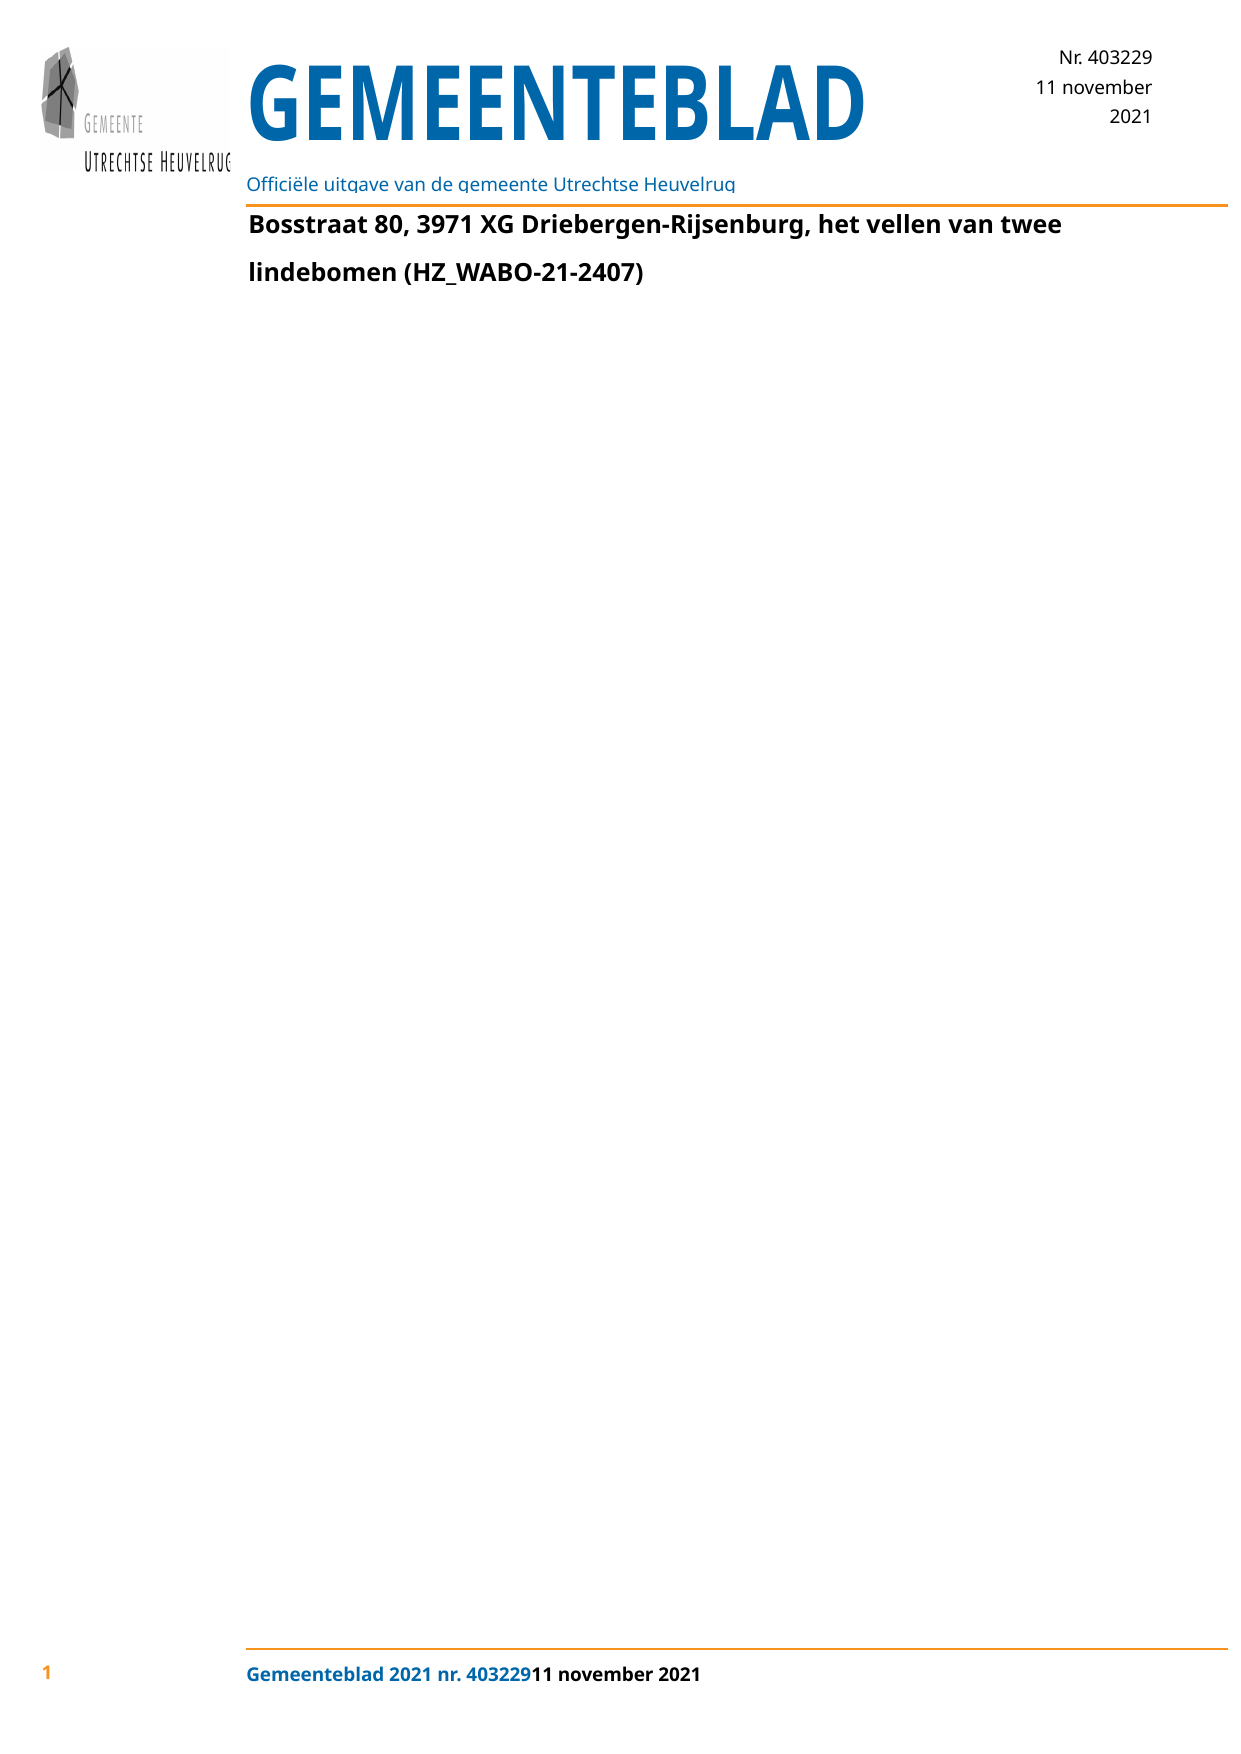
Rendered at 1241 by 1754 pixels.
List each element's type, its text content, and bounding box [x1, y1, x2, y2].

picture [41, 47, 231, 172]
text Bosstraat 80, 3971 XG Driebergen-Rijsenburg, het vellen van twee lindebomen (HZ_WABO-21-2407) [248, 207, 1152, 288]
